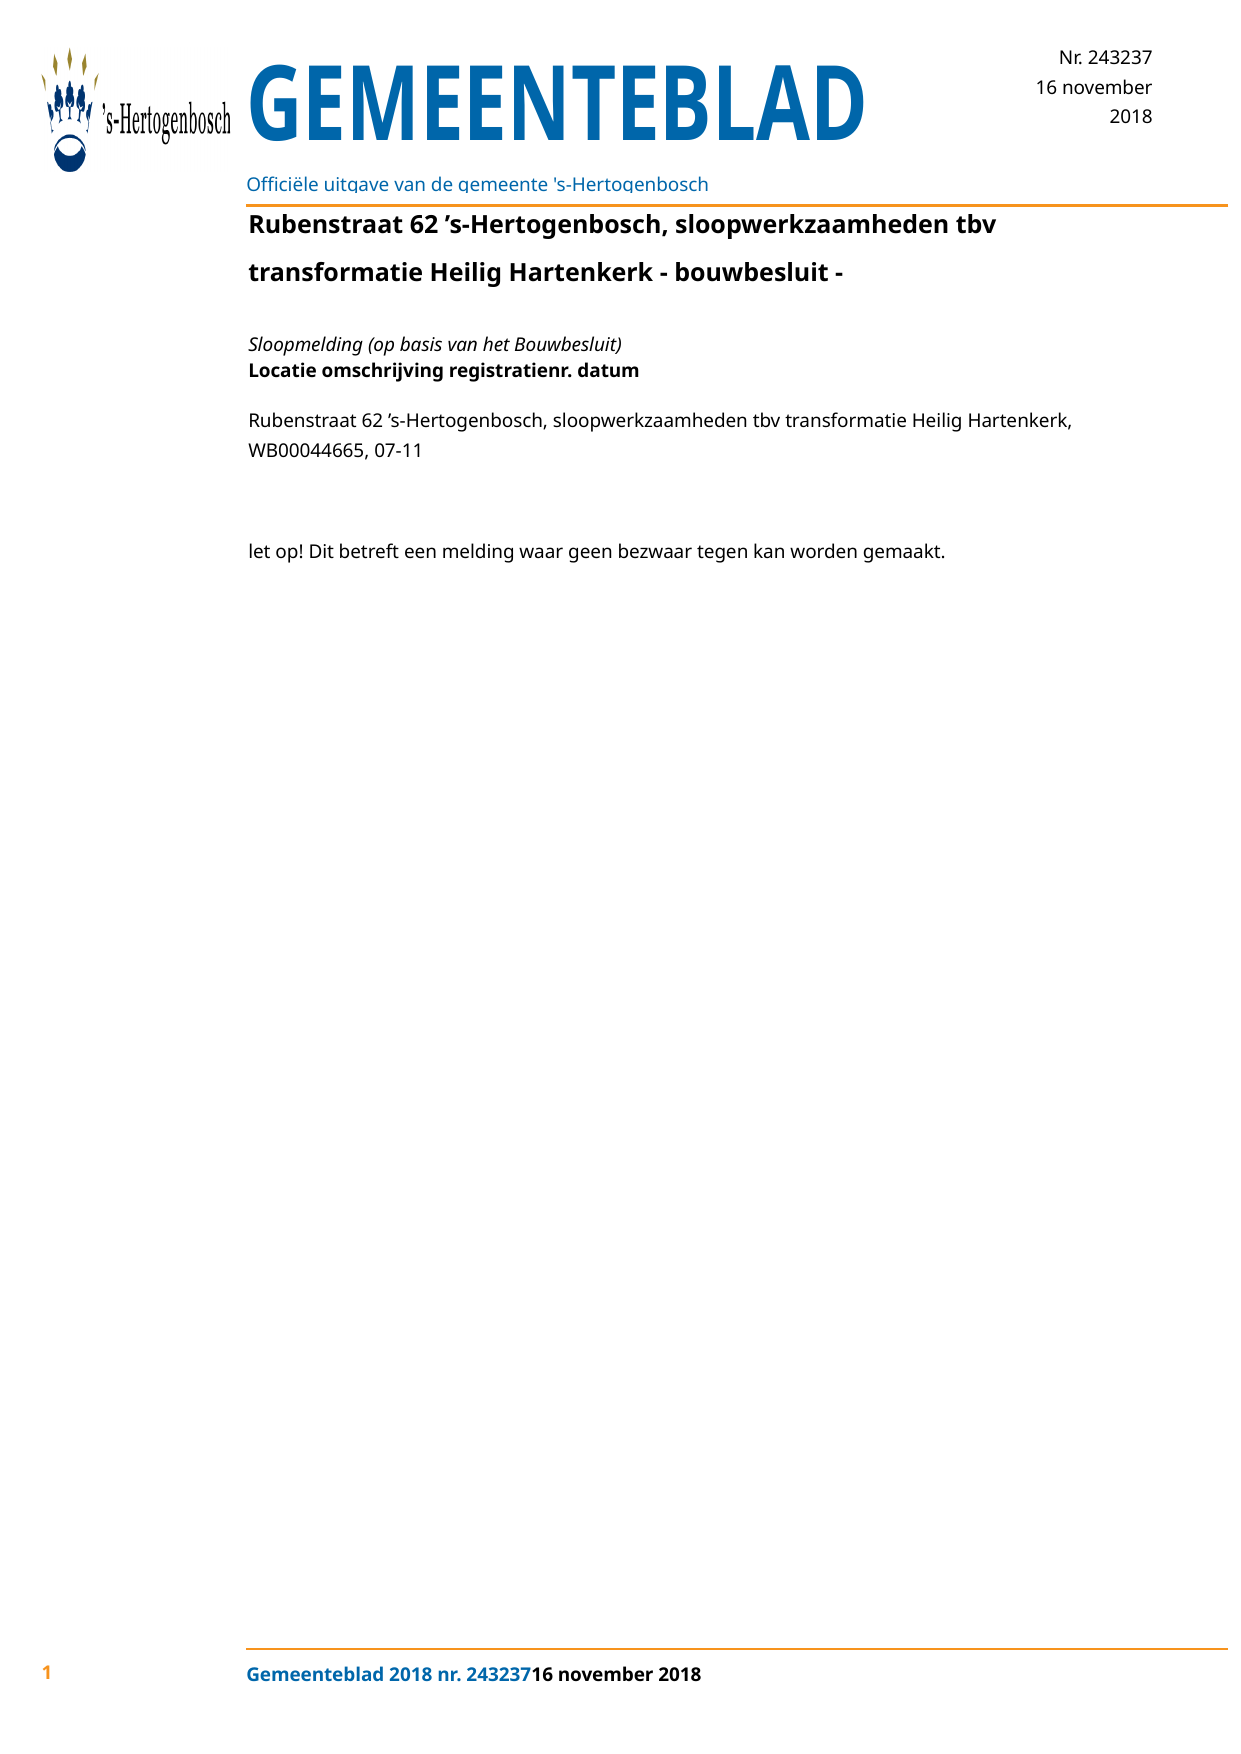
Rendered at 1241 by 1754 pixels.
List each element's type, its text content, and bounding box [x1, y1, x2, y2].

text Locatie omschrijving registratienr. datum [248, 357, 1152, 383]
picture [41, 47, 231, 172]
text Rubenstraat 62 ’s-Hertogenbosch, sloopwerkzaamheden tbv transformatie Heilig Hartenkerk - bouwbesluit - [248, 207, 1152, 288]
text Sloopmelding (op basis van het Bouwbesluit) [248, 331, 1152, 357]
text let op! Dit betreft een melding waar geen bezwaar tegen kan worden gemaakt. [248, 538, 1152, 564]
text Rubenstraat 62 ’s-Hertogenbosch, sloopwerkzaamheden tbv transformatie Heilig Hartenkerk, WB00044665, 07-11 [248, 408, 1152, 463]
